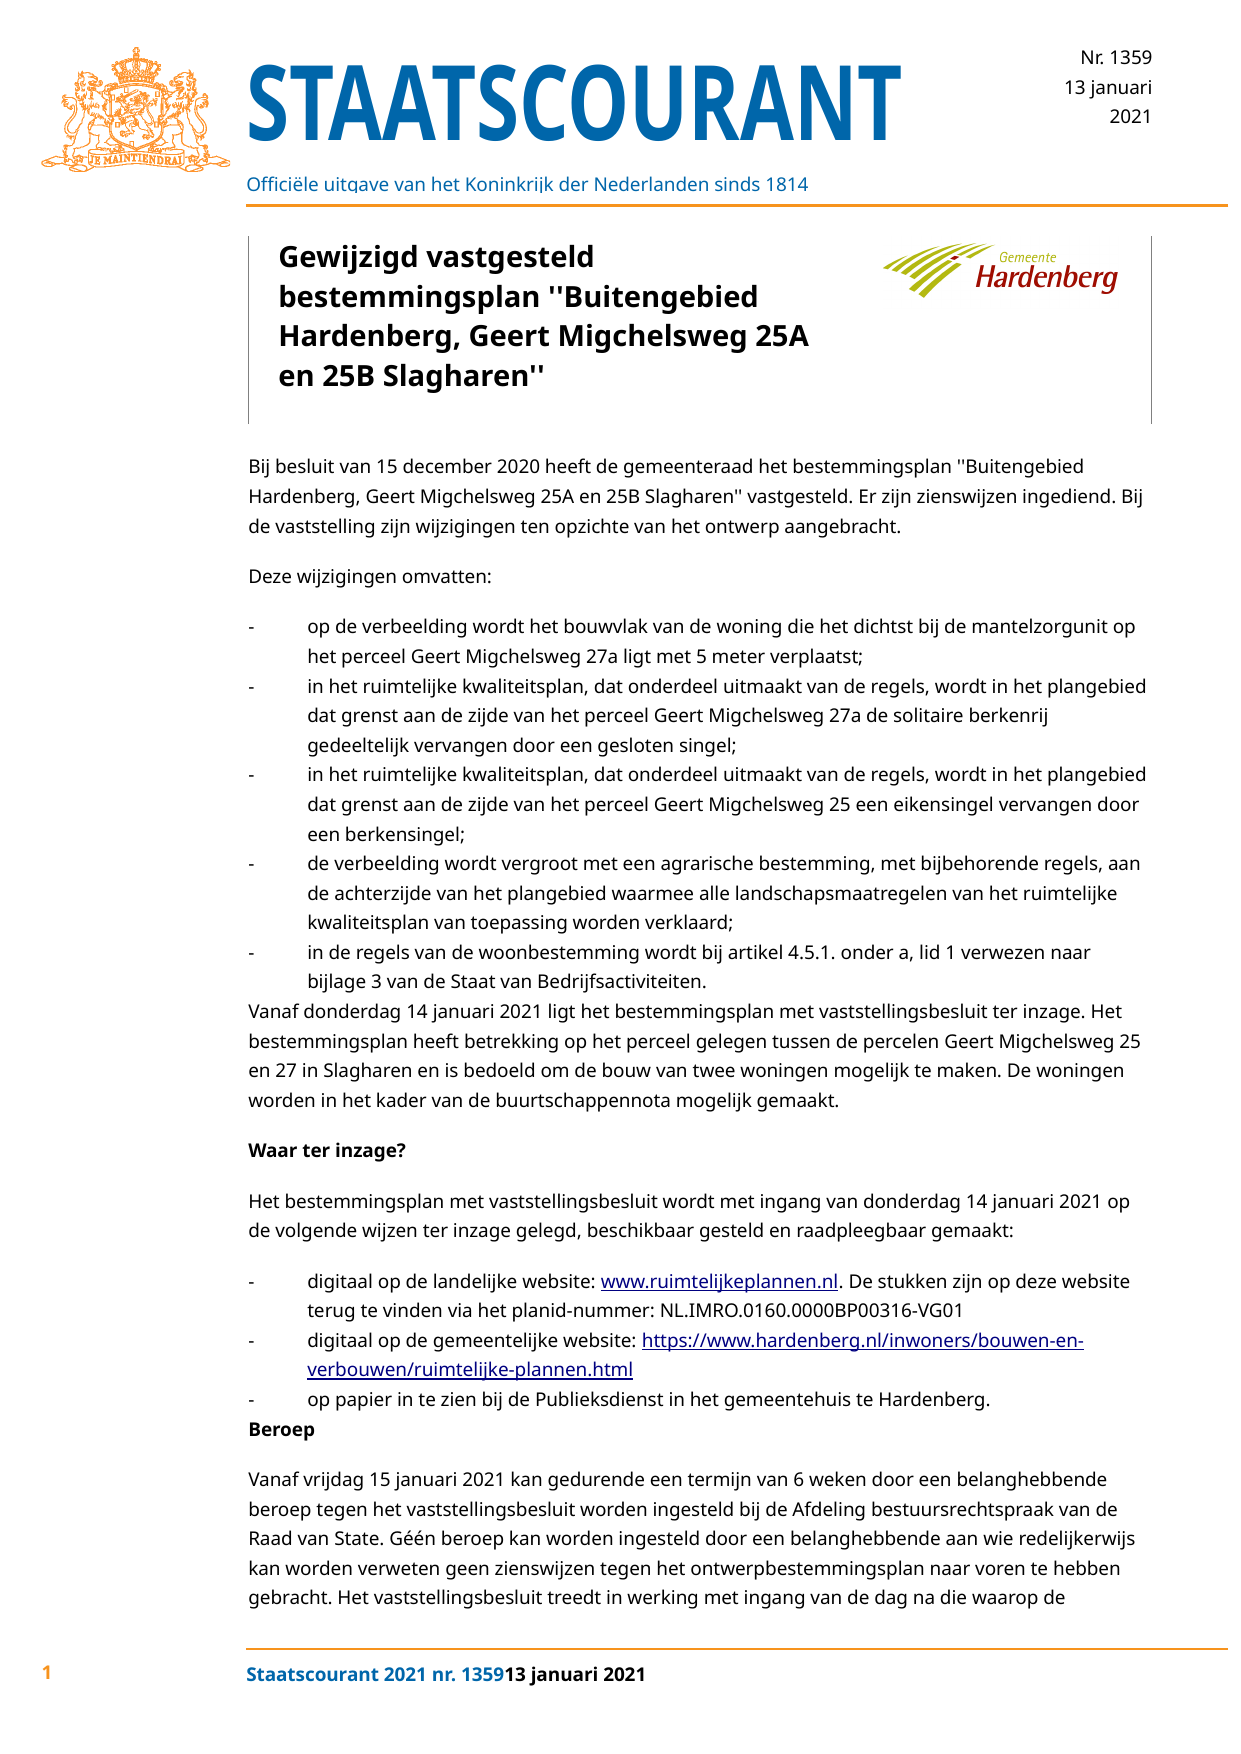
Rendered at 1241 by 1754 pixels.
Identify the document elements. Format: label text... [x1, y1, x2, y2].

text Vanaf donderdag 14 januari 2021 ligt het bestemmingsplan met vaststellingsbesluit ter inzage. Het bestemmingsplan heeft betrekking op het perceel gelegen tussen de percelen Geert Migchelsweg 25 en 27 in Slagharen en is bedoeld om de bouw van twee woningen mogelijk te maken. De woningen worden in het kader van de buurtschappennota mogelijk gemaakt. [248, 998, 1152, 1113]
table_header [850, 236, 1151, 424]
list in het ruimtelijke kwaliteitsplan, dat onderdeel uitmaakt van de regels, wordt in het plangebied dat grenst aan de zijde van het perceel Geert Migchelsweg 25 een eikensingel vervangen door een berkensingel; [248, 762, 1152, 846]
text Beroep [248, 1416, 1152, 1441]
table_header Gewijzigd vastgesteld bestemmingsplan ''Buitengebied Hardenberg, Geert Migchelsweg 25A en 25B Slagharen'' [249, 236, 850, 424]
text Het bestemmingsplan met vaststellingsbesluit wordt met ingang van donderdag 14 januari 2021 op de volgende wijzen ter inzage gelegd, beschikbaar gesteld en raadpleegbaar gemaakt: [248, 1188, 1152, 1243]
picture [882, 236, 1119, 309]
picture [41, 47, 231, 172]
list de verbeelding wordt vergroot met een agrarische bestemming, met bijbehorende regels, aan de achterzijde van het plangebied waarmee alle landschapsmaatregelen van het ruimtelijke kwaliteitsplan van toepassing worden verklaard; [248, 850, 1152, 935]
list in de regels van de woonbestemming wordt bij artikel 4.5.1. onder a, lid 1 verwezen naar bijlage 3 van de Staat van Bedrijfsactiviteiten. [248, 939, 1152, 994]
list in het ruimtelijke kwaliteitsplan, dat onderdeel uitmaakt van de regels, wordt in het plangebied dat grenst aan de zijde van het perceel Geert Migchelsweg 27a de solitaire berkenrij gedeeltelijk vervangen door een gesloten singel; [248, 673, 1152, 758]
text Waar ter inzage? [248, 1137, 1152, 1163]
list op de verbeelding wordt het bouwvlak van de woning die het dichtst bij de mantelzorgunit op het perceel Geert Migchelsweg 27a ligt met 5 meter verplaatst; [248, 614, 1152, 669]
text Vanaf vrijdag 15 januari 2021 kan gedurende een termijn van 6 weken door een belanghebbende beroep tegen het vaststellingsbesluit worden ingesteld bij de Afdeling bestuursrechtspraak van de Raad van State. Géén beroep kan worden ingesteld door een belanghebbende aan wie redelijkerwijs kan worden verweten geen zienswijzen tegen het ontwerpbestemmingsplan naar voren te hebben gebracht. Het vaststellingsbesluit treedt in werking met ingang van de dag na die waarop de [248, 1466, 1152, 1610]
list digitaal op de gemeentelijke website: https://www.hardenberg.nl/inwoners/bouwen-en-verbouwen/ruimtelijke-plannen.html [248, 1327, 1152, 1382]
list op papier in te zien bij de Publieksdienst in het gemeentehuis te Hardenberg. [248, 1386, 1152, 1412]
text Bij besluit van 15 december 2020 heeft de gemeenteraad het bestemmingsplan ''Buitengebied Hardenberg, Geert Migchelsweg 25A en 25B Slagharen'' vastgesteld. Er zijn zienswijzen ingediend. Bij de vaststelling zijn wijzigingen ten opzichte van het ontwerp aangebracht. [248, 454, 1152, 538]
text Deze wijzigingen omvatten: [248, 563, 1152, 589]
list digitaal op de landelijke website: www.ruimtelijkeplannen.nl. De stukken zijn op deze website terug te vinden via het planid-nummer: NL.IMRO.0160.0000BP00316-VG01 [248, 1268, 1152, 1323]
